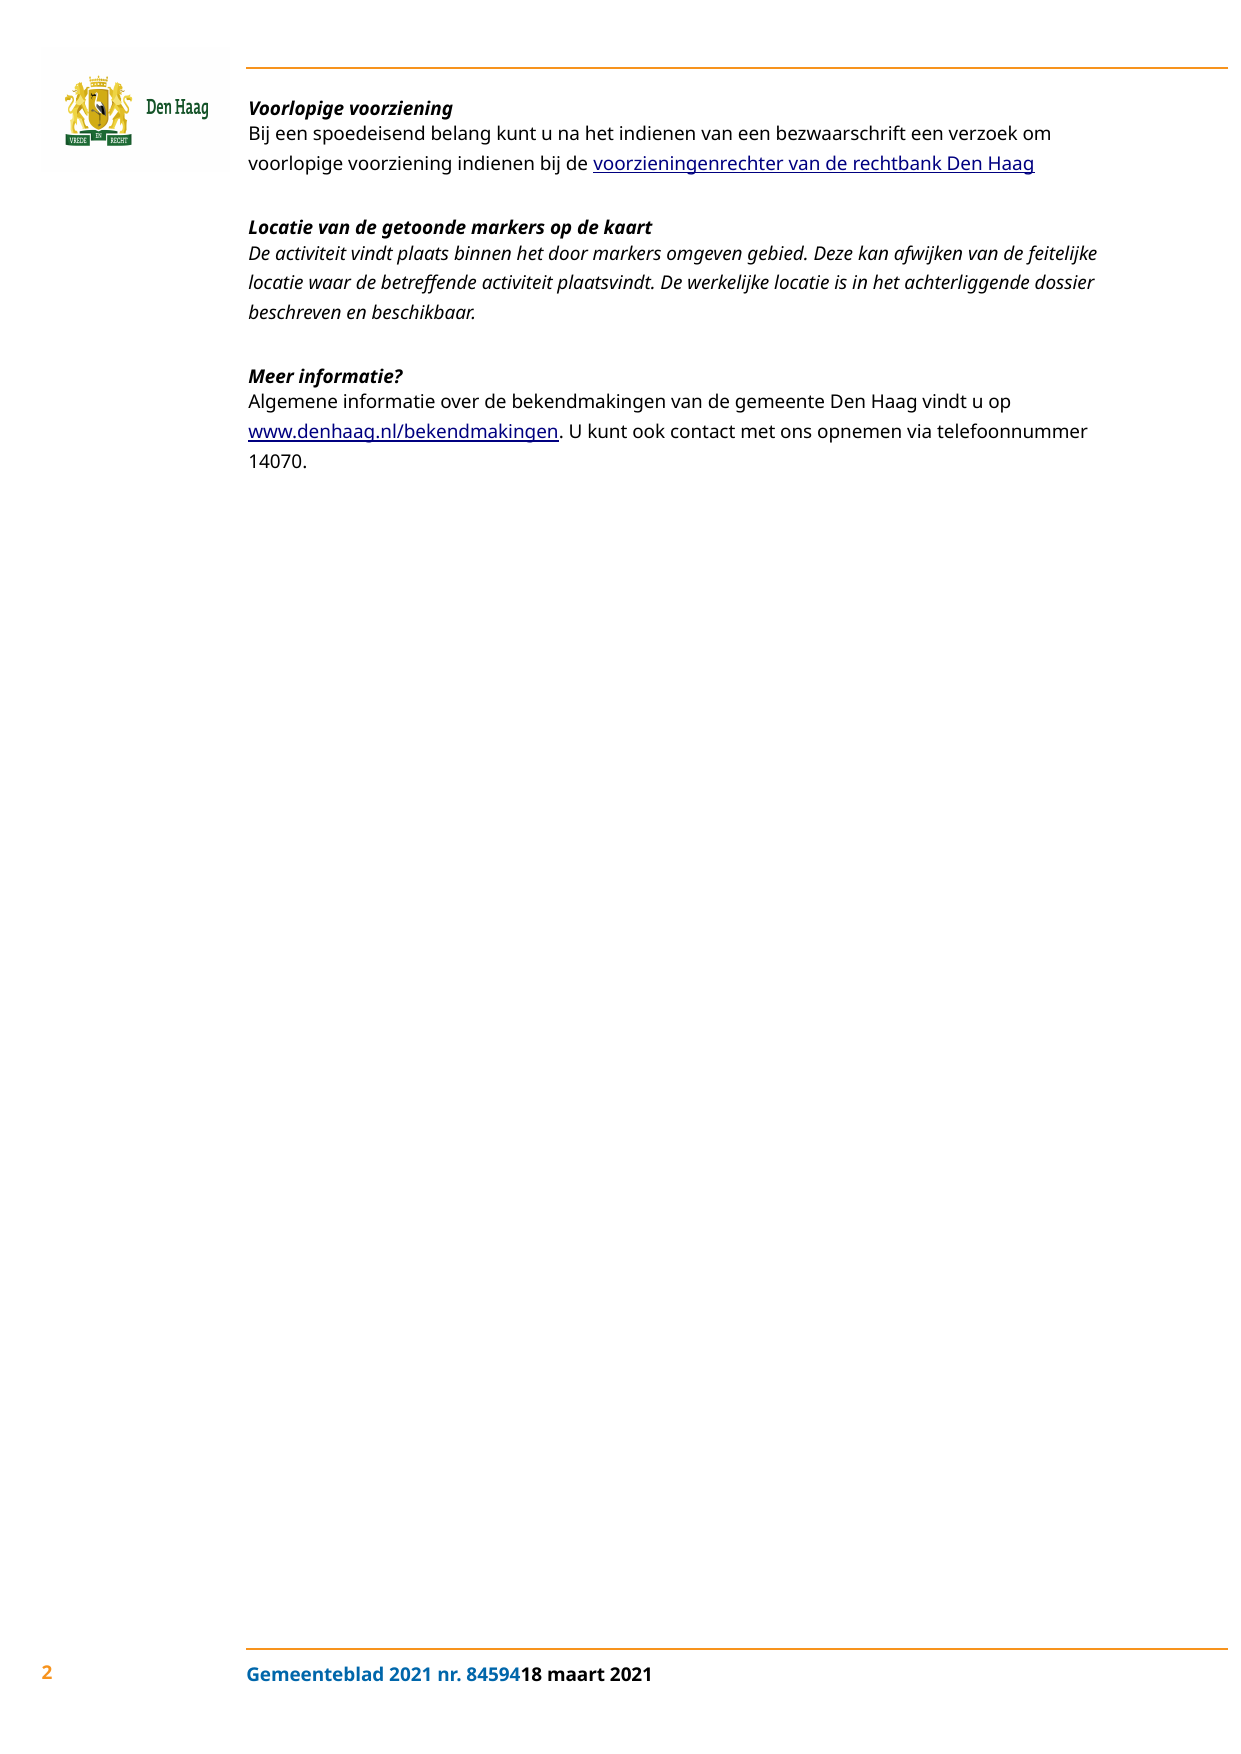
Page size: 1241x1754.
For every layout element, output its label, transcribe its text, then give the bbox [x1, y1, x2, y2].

text Algemene informatie over de bekendmakingen van de gemeente Den Haag vindt u op www.denhaag.nl/bekendmakingen. U kunt ook contact met ons opnemen via telefoonnummer 14070. [248, 389, 1152, 473]
picture [41, 47, 231, 172]
text Voorlopige voorziening [248, 95, 1152, 121]
text Locatie van de getoonde markers op de kaart [248, 214, 1152, 240]
text Meer informatie? [248, 363, 1152, 389]
text De activiteit vindt plaats binnen het door markers omgeven gebied. Deze kan afwijken van de feitelijke locatie waar de betreffende activiteit plaatsvindt. De werkelijke locatie is in het achterliggende dossier beschreven en beschikbaar. [248, 240, 1152, 325]
text Bij een spoedeisend belang kunt u na het indienen van een bezwaarschrift een verzoek om voorlopige voorziening indienen bij de voorzieningenrechter van de rechtbank Den Haag [248, 121, 1152, 176]
